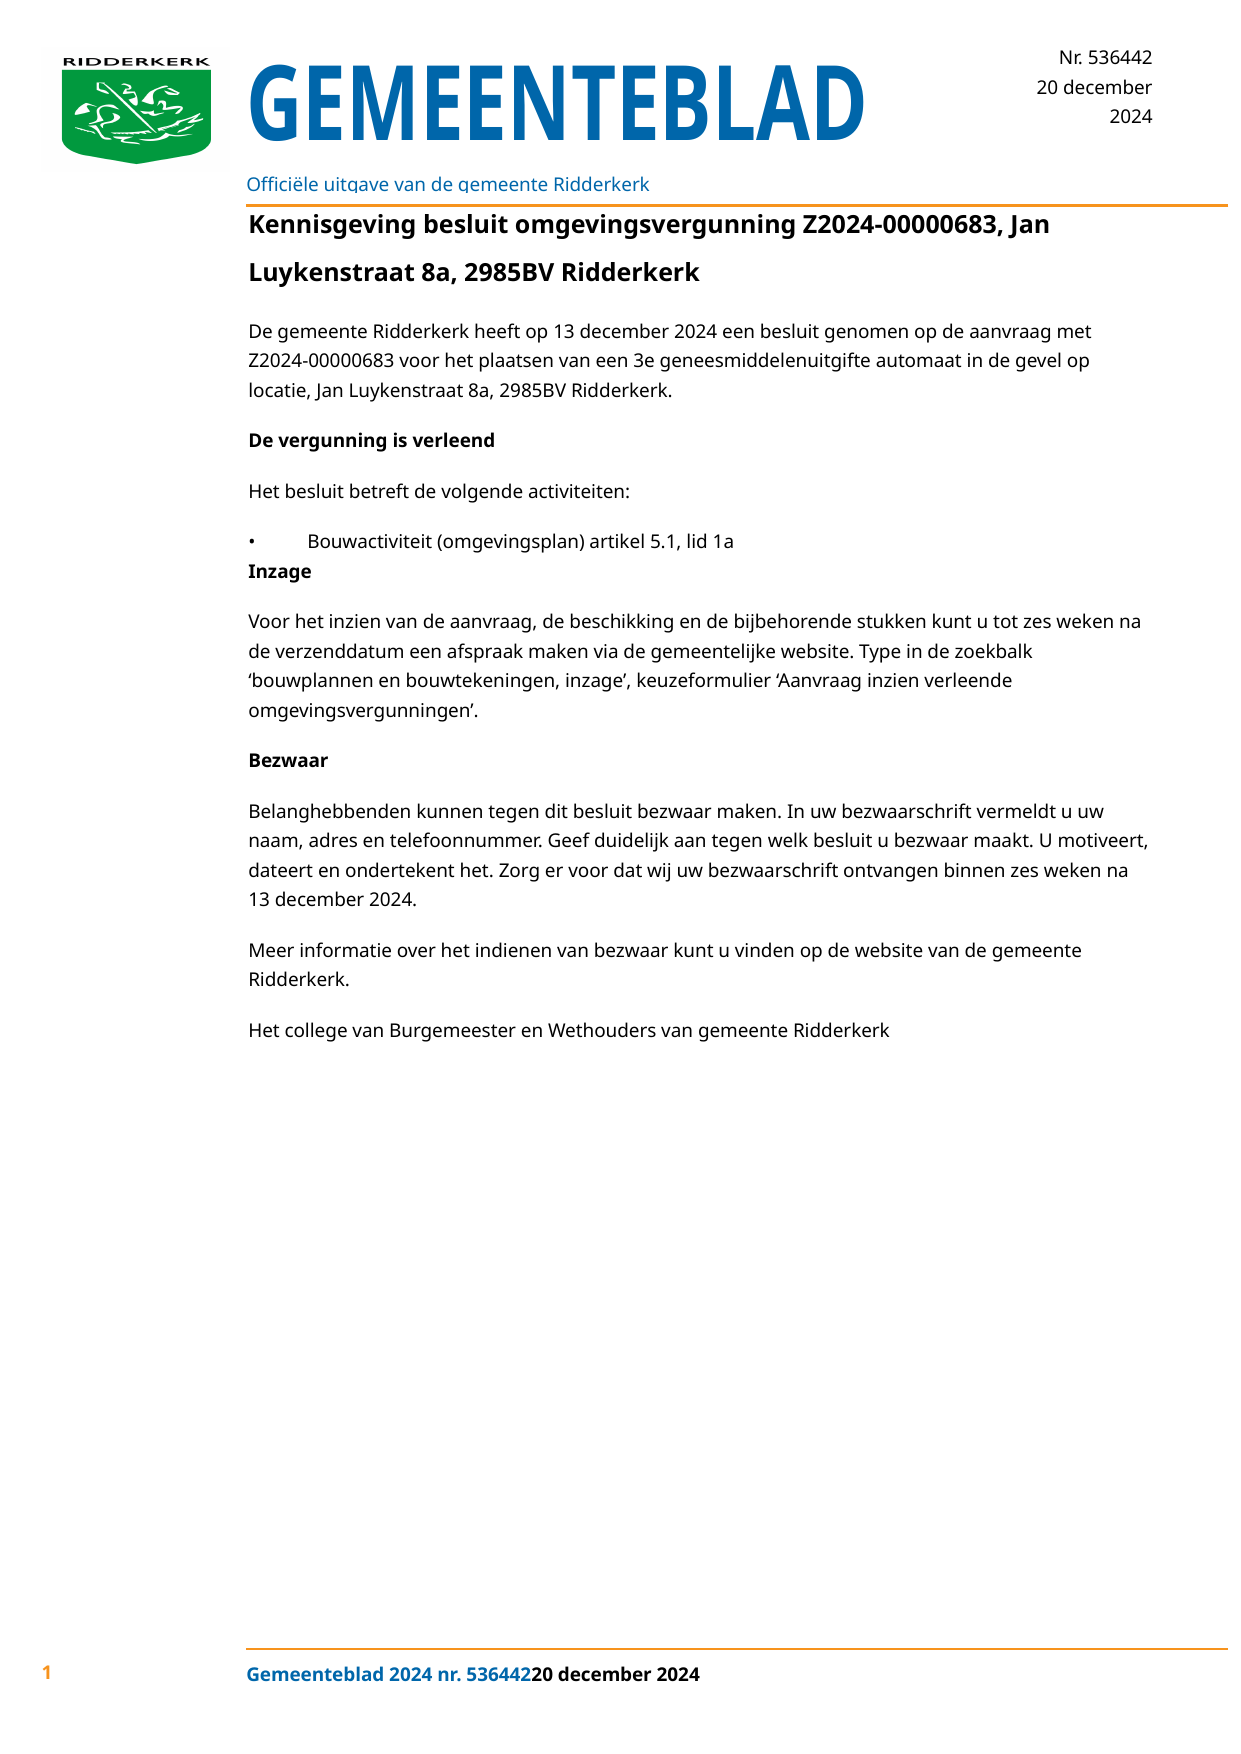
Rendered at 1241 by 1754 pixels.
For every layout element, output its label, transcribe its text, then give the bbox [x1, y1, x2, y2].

text De vergunning is verleend [248, 427, 1152, 453]
text Belanghebbenden kunnen tegen dit besluit bezwaar maken. In uw bezwaarschrift vermeldt u uw naam, adres en telefoonnummer. Geef duidelijk aan tegen welk besluit u bezwaar maakt. U motiveert, dateert en ondertekent het. Zorg er voor dat wij uw bezwaarschrift ontvangen binnen zes weken na 13 december 2024. [248, 798, 1152, 912]
text Kennisgeving besluit omgevingsvergunning Z2024-00000683, Jan Luykenstraat 8a, 2985BV Ridderkerk [248, 207, 1152, 288]
text Het besluit betreft de volgende activiteiten: [248, 478, 1152, 504]
text Inzage [248, 558, 1152, 584]
text Het college van Burgemeester en Wethouders van gemeente Ridderkerk [248, 1017, 1152, 1043]
picture [41, 47, 231, 172]
text Meer informatie over het indienen van bezwaar kunt u vinden op de website van de gemeente Ridderkerk. [248, 937, 1152, 992]
text Voor het inzien van de aanvraag, de beschikking en de bijbehorende stukken kunt u tot zes weken na de verzenddatum een afspraak maken via de gemeentelijke website. Type in de zoekbalk ‘bouwplannen en bouwtekeningen, inzage’, keuzeformulier ‘Aanvraag inzien verleende omgevingsvergunningen’. [248, 608, 1152, 723]
text De gemeente Ridderkerk heeft op 13 december 2024 een besluit genomen op de aanvraag met Z2024-00000683 voor het plaatsen van een 3e geneesmiddelenuitgifte automaat in de gevel op locatie, Jan Luykenstraat 8a, 2985BV Ridderkerk. [248, 318, 1152, 403]
text Bezwaar [248, 747, 1152, 773]
list Bouwactiviteit (omgevingsplan) artikel 5.1, lid 1a [248, 528, 1152, 554]
